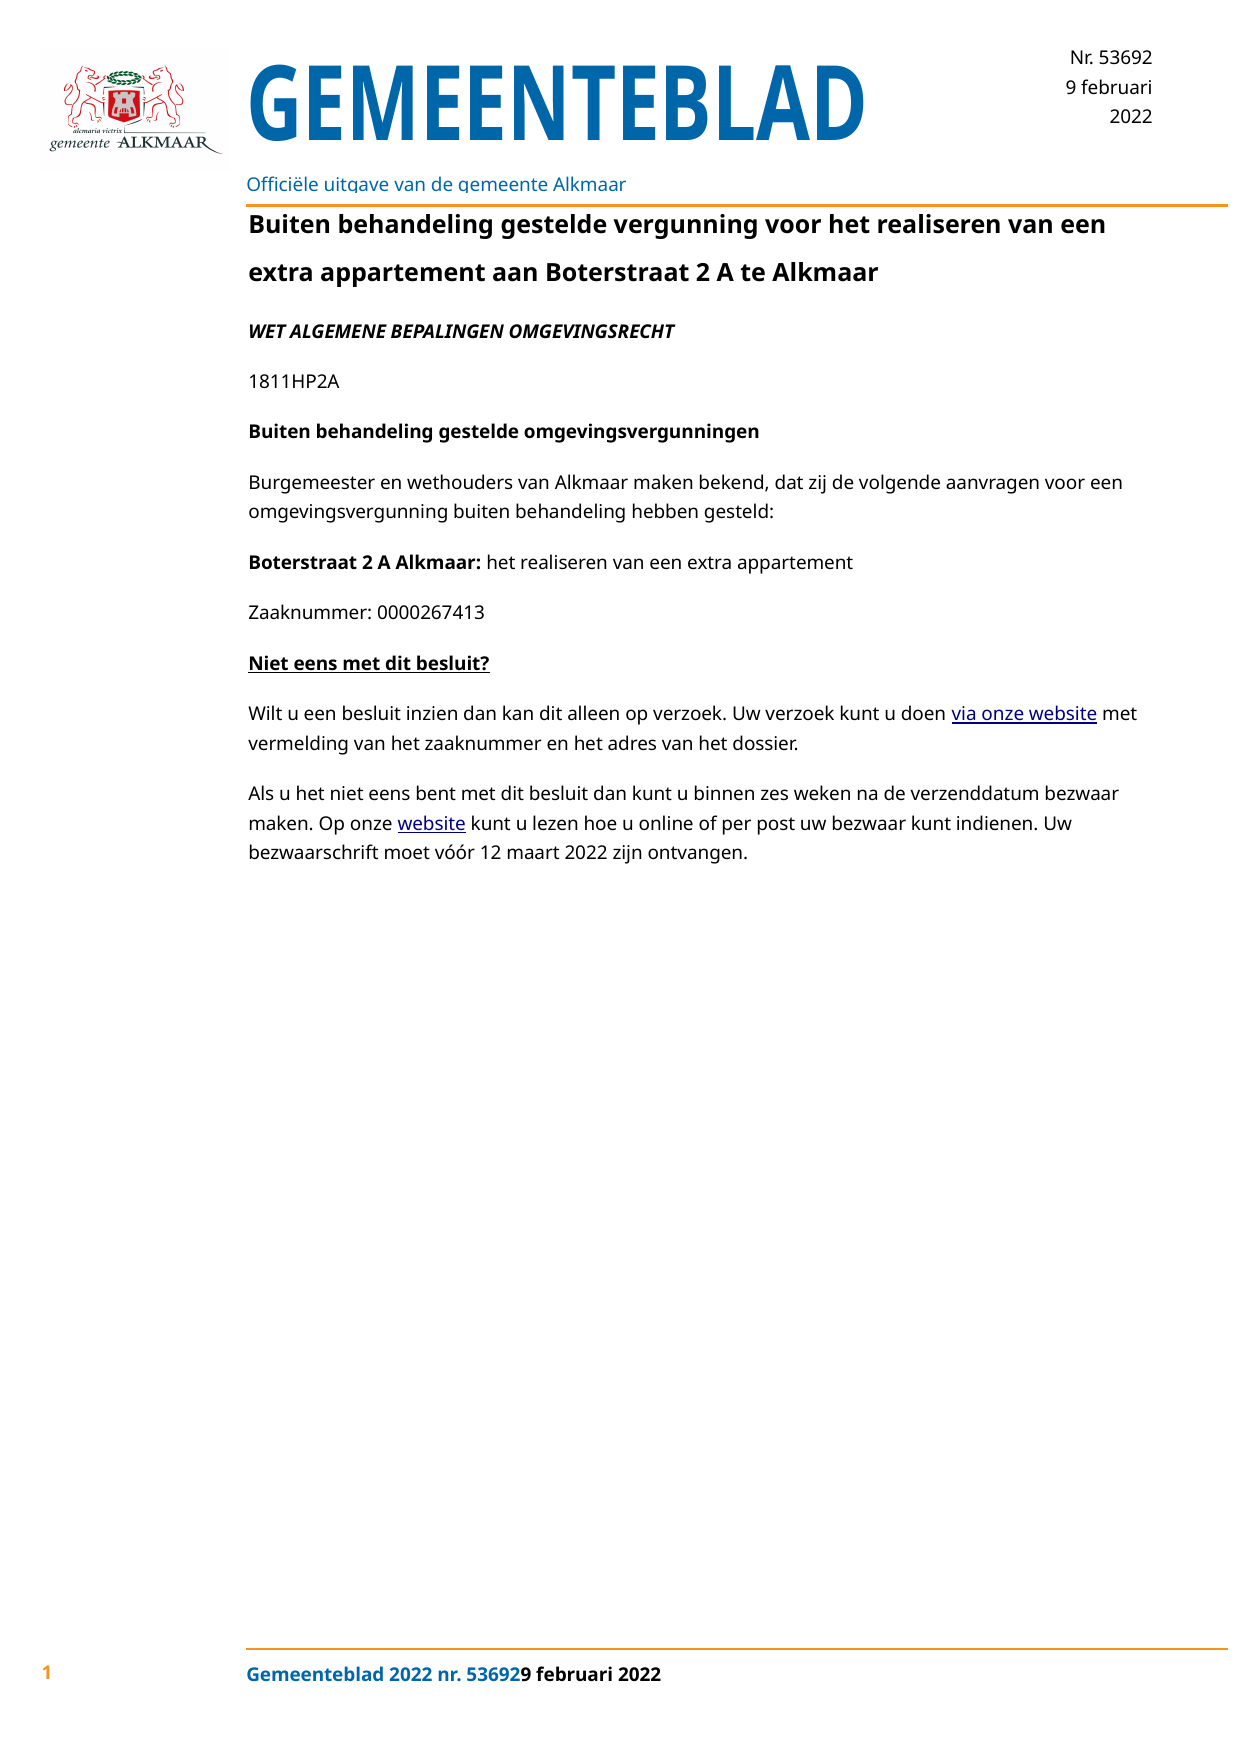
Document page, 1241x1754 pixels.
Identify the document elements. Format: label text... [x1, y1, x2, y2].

text Buiten behandeling gestelde omgevingsvergunningen [248, 419, 1152, 444]
text 1811HP2A [248, 368, 1152, 394]
text Niet eens met dit besluit? [248, 650, 1152, 676]
text Zaaknummer: 0000267413 [248, 599, 1152, 625]
text Wilt u een besluit inzien dan kan dit alleen op verzoek. Uw verzoek kunt u doen via onze website met vermelding van het zaaknummer en het adres van het dossier. [248, 700, 1152, 756]
text WET ALGEMENE BEPALINGEN OMGEVINGSRECHT [248, 318, 1152, 344]
text Boterstraat 2 A Alkmaar: het realiseren van een extra appartement [248, 549, 1152, 575]
text Burgemeester en wethouders van Alkmaar maken bekend, dat zij de volgende aanvragen voor een omgevingsvergunning buiten behandeling hebben gesteld: [248, 469, 1152, 524]
text Buiten behandeling gestelde vergunning voor het realiseren van een extra appartement aan Boterstraat 2 A te Alkmaar [248, 207, 1152, 288]
picture [41, 47, 231, 172]
text Als u het niet eens bent met dit besluit dan kunt u binnen zes weken na de verzenddatum bezwaar maken. Op onze website kunt u lezen hoe u online of per post uw bezwaar kunt indienen. Uw bezwaarschrift moet vóór 12 maart 2022 zijn ontvangen. [248, 780, 1152, 865]
